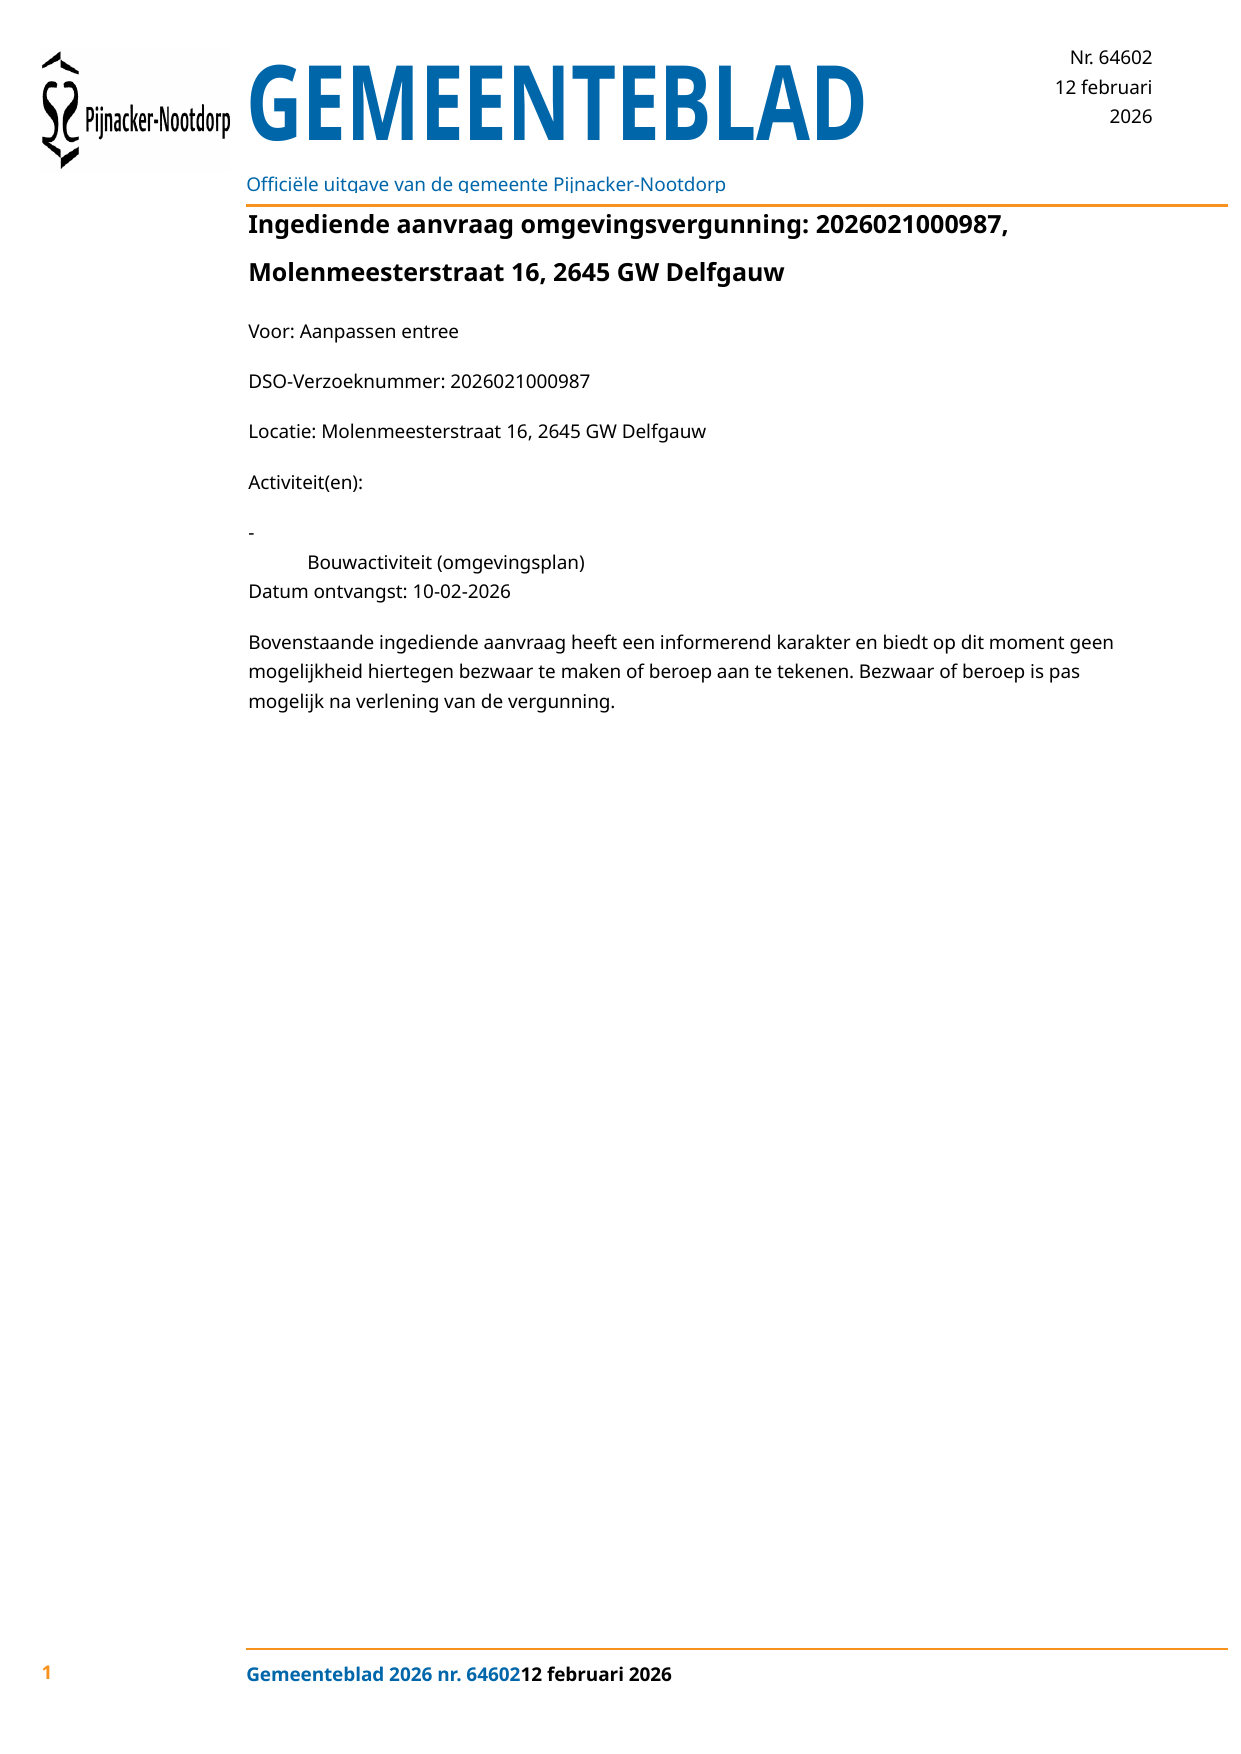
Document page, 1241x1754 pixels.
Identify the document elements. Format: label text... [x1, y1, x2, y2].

text Locatie: Molenmeesterstraat 16, 2645 GW Delfgauw [248, 419, 1152, 444]
text Ingediende aanvraag omgevingsvergunning: 2026021000987, Molenmeesterstraat 16, 2645 GW Delfgauw [248, 207, 1152, 288]
text Datum ontvangst: 10-02-2026 [248, 579, 1152, 604]
text Voor: Aanpassen entree [248, 318, 1152, 344]
text Bovenstaande ingediende aanvraag heeft een informerend karakter en biedt op dit moment geen mogelijkheid hiertegen bezwaar te maken of beroep aan te tekenen. Bezwaar of beroep is pas mogelijk na verlening van de vergunning. [248, 629, 1152, 714]
text Activiteit(en): [248, 469, 1152, 495]
text DSO-Verzoeknummer: 2026021000987 [248, 368, 1152, 394]
picture [41, 47, 231, 172]
list Bouwactiviteit (omgevingsplan) [248, 549, 1152, 575]
